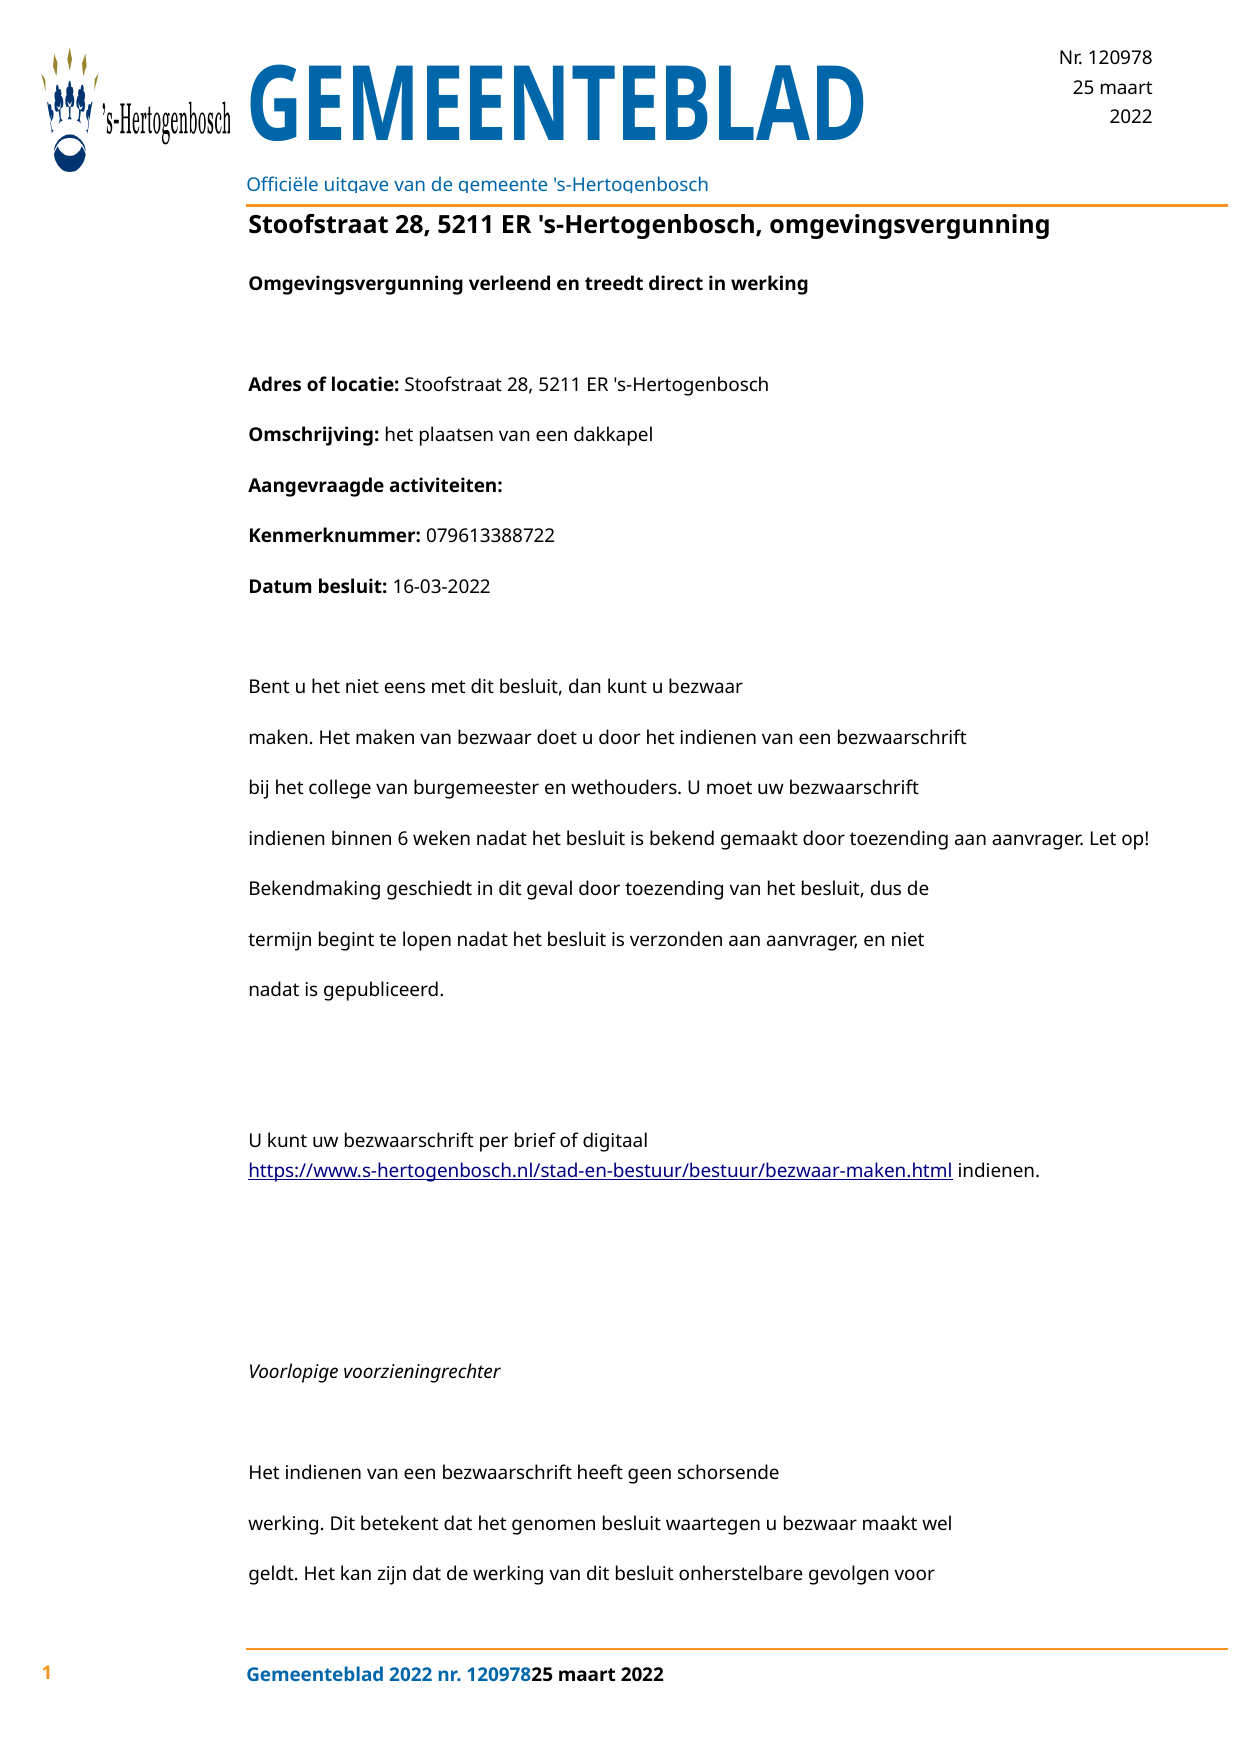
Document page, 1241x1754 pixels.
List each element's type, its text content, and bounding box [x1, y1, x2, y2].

text Bent u het niet eens met dit besluit, dan kunt u bezwaar [248, 674, 1152, 699]
text Aangevraagde activiteiten: [248, 472, 1152, 498]
picture [41, 47, 231, 172]
text Bekendmaking geschiedt in dit geval door toezending van het besluit, dus de [248, 875, 1152, 901]
text geldt. Het kan zijn dat de werking van dit besluit onherstelbare gevolgen voor [248, 1560, 1152, 1586]
text Stoofstraat 28, 5211 ER 's-Hertogenbosch, omgevingsvergunning [248, 207, 1152, 241]
text termijn begint te lopen nadat het besluit is verzonden aan aanvrager, en niet [248, 926, 1152, 951]
text Kenmerknummer: 079613388722 [248, 522, 1152, 548]
text Omgevingsvergunning verleend en treedt direct in werking [248, 270, 1152, 296]
text U kunt uw bezwaarschrift per brief of digitaal https://www.s-hertogenbosch.nl/stad-en-bestuur/bestuur/bezwaar-maken.html indienen. [248, 1127, 1152, 1183]
text maken. Het maken van bezwaar doet u door het indienen van een bezwaarschrift [248, 724, 1152, 750]
text Adres of locatie: Stoofstraat 28, 5211 ER 's-Hertogenbosch [248, 371, 1152, 397]
text Voorlopige voorzieningrechter [248, 1359, 1152, 1384]
text Het indienen van een bezwaarschrift heeft geen schorsende [248, 1459, 1152, 1485]
text indienen binnen 6 weken nadat het besluit is bekend gemaakt door toezending aan aanvrager. Let op! [248, 825, 1152, 851]
text Datum besluit: 16-03-2022 [248, 573, 1152, 598]
text Omschrijving: het plaatsen van een dakkapel [248, 422, 1152, 447]
text werking. Dit betekent dat het genomen besluit waartegen u bezwaar maakt wel [248, 1510, 1152, 1536]
text nadat is gepubliceerd. [248, 976, 1152, 1002]
text bij het college van burgemeester en wethouders. U moet uw bezwaarschrift [248, 774, 1152, 800]
